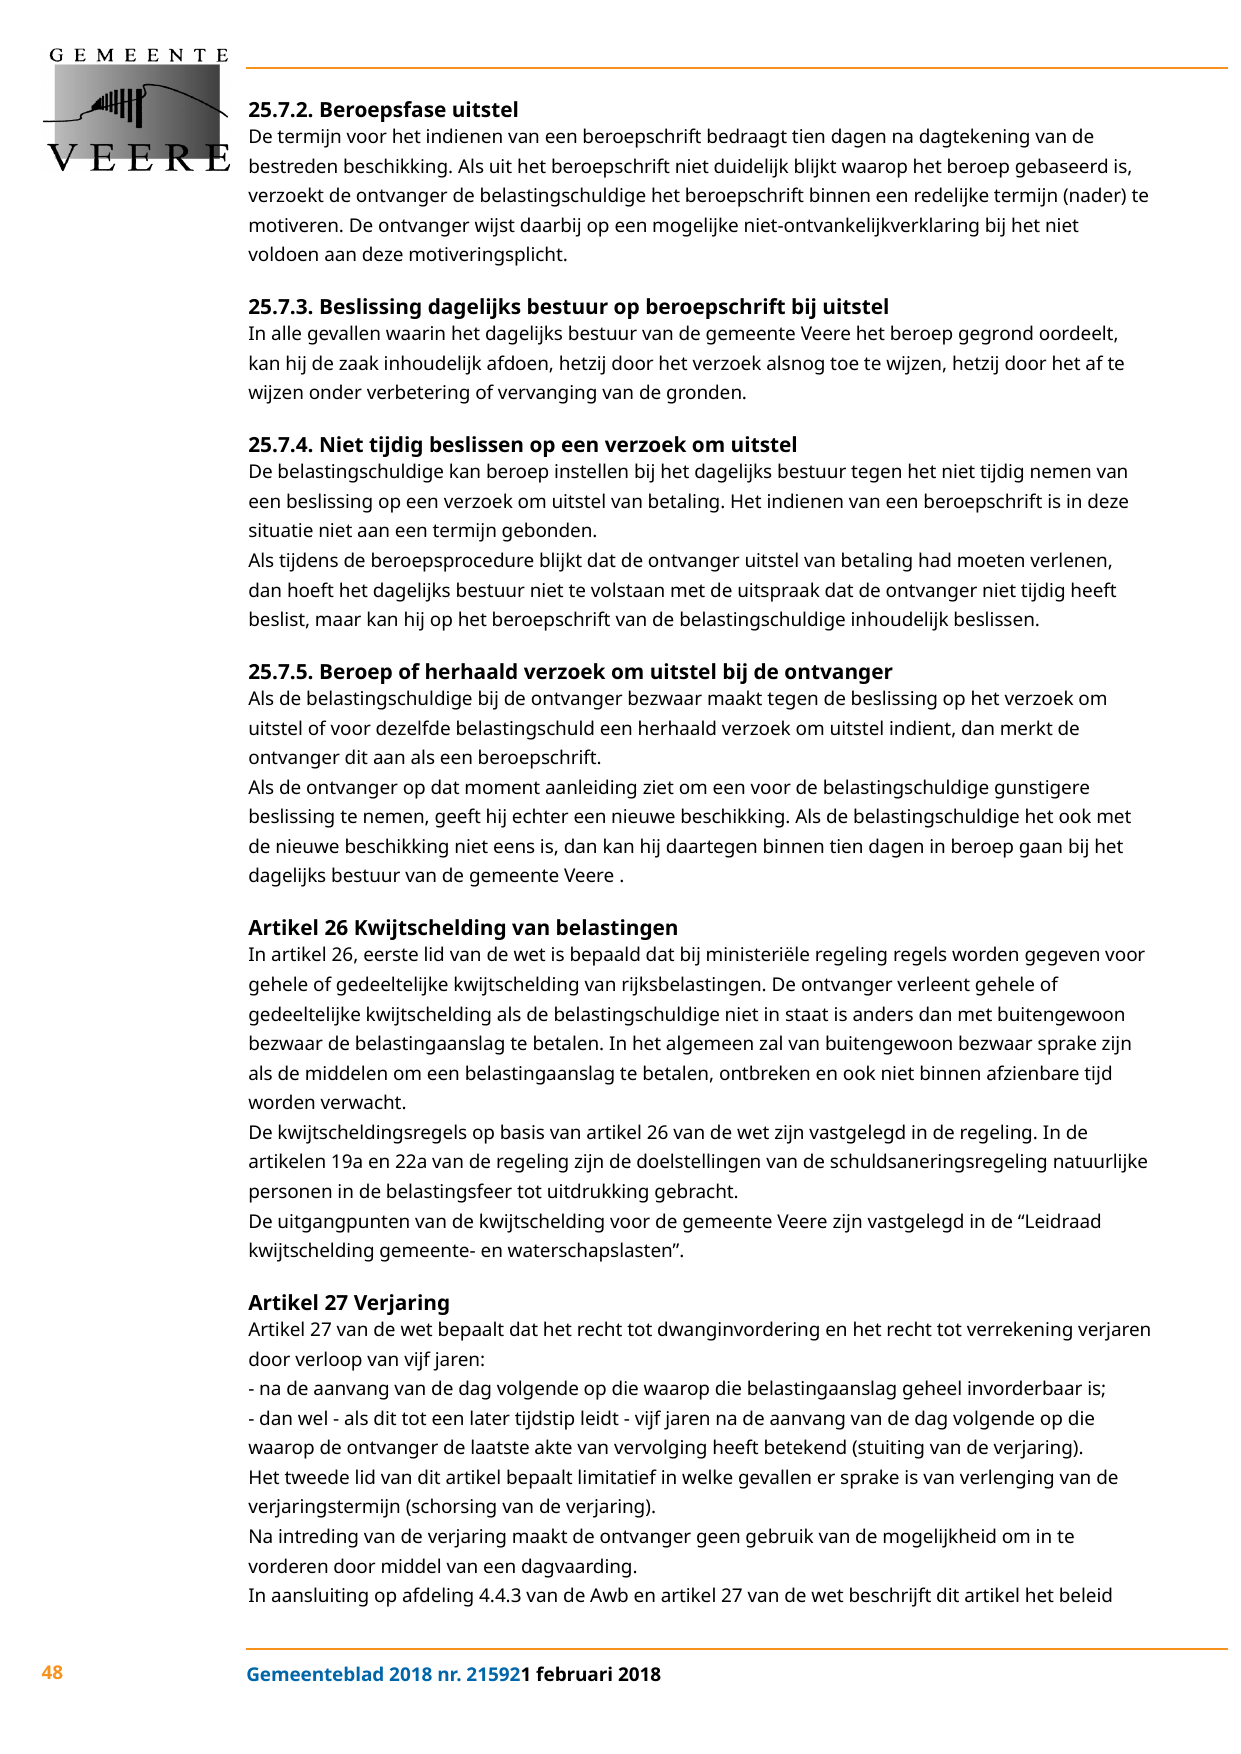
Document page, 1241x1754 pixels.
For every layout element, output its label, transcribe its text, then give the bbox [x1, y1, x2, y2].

text De termijn voor het indienen van een beroepschrift bedraagt tien dagen na dagtekening van de bestreden beschikking. Als uit het beroepschrift niet duidelijk blijkt waarop het beroep gebaseerd is, verzoekt de ontvanger de belastingschuldige het beroepschrift binnen een redelijke termijn (nader) te motiveren. De ontvanger wijst daarbij op een mogelijke niet-ontvankelijkverklaring bij het niet voldoen aan deze motiveringsplicht. [248, 123, 1152, 267]
picture [41, 47, 231, 172]
text 25.7.5. Beroep of herhaald verzoek om uitstel bij de ontvanger [248, 657, 1152, 685]
text Na intreding van de verjaring maakt de ontvanger geen gebruik van de mogelijkheid om in te vorderen door middel van een dagvaarding. [248, 1523, 1152, 1579]
text In alle gevallen waarin het dagelijks bestuur van de gemeente Veere het beroep gegrond oordeelt, kan hij de zaak inhoudelijk afdoen, hetzij door het verzoek alsnog toe te wijzen, hetzij door het af te wijzen onder verbetering of vervanging van de gronden. [248, 320, 1152, 405]
text Als de belastingschuldige bij de ontvanger bezwaar maakt tegen de beslissing op het verzoek om uitstel of voor dezelfde belastingschuld een herhaald verzoek om uitstel indient, dan merkt de ontvanger dit aan als een beroepschrift. [248, 685, 1152, 770]
text In aansluiting op afdeling 4.4.3 van de Awb en artikel 27 van de wet beschrijft dit artikel het beleid [248, 1582, 1152, 1608]
text Het tweede lid van dit artikel bepaalt limitatief in welke gevallen er sprake is van verlenging van de verjaringstermijn (schorsing van de verjaring). [248, 1464, 1152, 1519]
text Artikel 27 Verjaring [248, 1288, 1152, 1316]
text In artikel 26, eerste lid van de wet is bepaald dat bij ministeriële regeling regels worden gegeven voor gehele of gedeeltelijke kwijtschelding van rijksbelastingen. De ontvanger verleent gehele of gedeeltelijke kwijtschelding als de belastingschuldige niet in staat is anders dan met buitengewoon bezwaar de belastingaanslag te betalen. In het algemeen zal van buitengewoon bezwaar sprake zijn als de middelen om een belastingaanslag te betalen, ontbreken en ook niet binnen afzienbare tijd worden verwacht. [248, 942, 1152, 1115]
text Artikel 26 Kwijtschelding van belastingen [248, 913, 1152, 942]
text Artikel 27 van de wet bepaalt dat het recht tot dwanginvordering en het recht tot verrekening verjaren door verloop van vijf jaren: [248, 1316, 1152, 1372]
text - dan wel - als dit tot een later tijdstip leidt - vijf jaren na de aanvang van de dag volgende op die waarop de ontvanger de laatste akte van vervolging heeft betekend (stuiting van de verjaring). [248, 1405, 1152, 1460]
text Als tijdens de beroepsprocedure blijkt dat de ontvanger uitstel van betaling had moeten verlenen, dan hoeft het dagelijks bestuur niet te volstaan met de uitspraak dat de ontvanger niet tijdig heeft beslist, maar kan hij op het beroepschrift van de belastingschuldige inhoudelijk beslissen. [248, 547, 1152, 632]
text 25.7.2. Beroepsfase uitstel [248, 95, 1152, 123]
text De belastingschuldige kan beroep instellen bij het dagelijks bestuur tegen het niet tijdig nemen van een beslissing op een verzoek om uitstel van betaling. Het indienen van een beroepschrift is in deze situatie niet aan een termijn gebonden. [248, 458, 1152, 543]
text 25.7.3. Beslissing dagelijks bestuur op beroepschrift bij uitstel [248, 292, 1152, 320]
text Als de ontvanger op dat moment aanleiding ziet om een voor de belastingschuldige gunstigere beslissing te nemen, geeft hij echter een nieuwe beschikking. Als de belastingschuldige het ook met de nieuwe beschikking niet eens is, dan kan hij daartegen binnen tien dagen in beroep gaan bij het dagelijks bestuur van de gemeente Veere . [248, 774, 1152, 888]
text De kwijtscheldingsregels op basis van artikel 26 van de wet zijn vastgelegd in de regeling. In de artikelen 19a en 22a van de regeling zijn de doelstellingen van de schuldsaneringsregeling natuurlijke personen in de belastingsfeer tot uitdrukking gebracht. [248, 1119, 1152, 1204]
text 25.7.4. Niet tijdig beslissen op een verzoek om uitstel [248, 430, 1152, 458]
text - na de aanvang van de dag volgende op die waarop die belastingaanslag geheel invorderbaar is; [248, 1375, 1152, 1401]
text De uitgangpunten van de kwijtschelding voor de gemeente Veere zijn vastgelegd in de “Leidraad kwijtschelding gemeente- en waterschapslasten”. [248, 1208, 1152, 1263]
